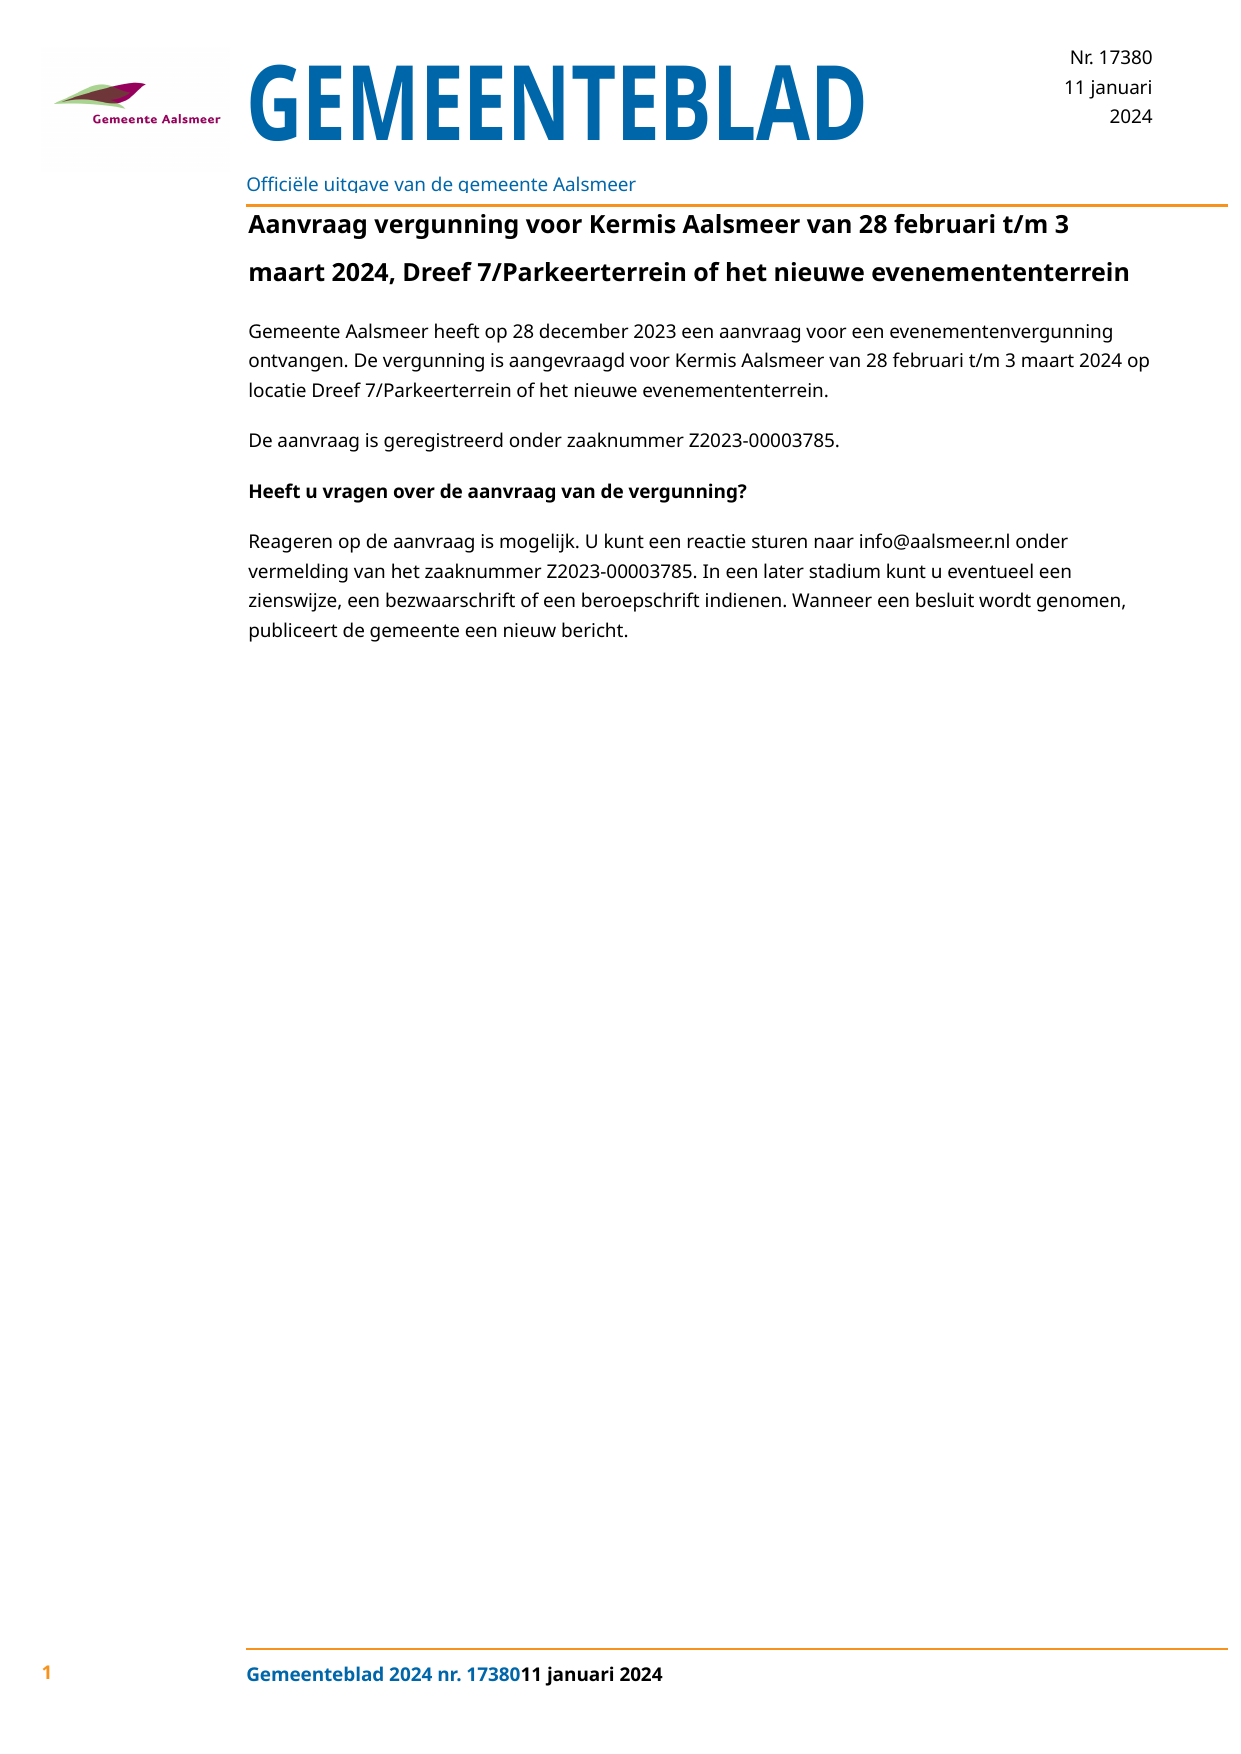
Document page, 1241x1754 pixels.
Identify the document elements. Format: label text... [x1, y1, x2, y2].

text Aanvraag vergunning voor Kermis Aalsmeer van 28 februari t/m 3 maart 2024, Dreef 7/Parkeerterrein of het nieuwe evenemententerrein [248, 207, 1152, 288]
text Reageren op de aanvraag is mogelijk. U kunt een reactie sturen naar info@aalsmeer.nl onder vermelding van het zaaknummer Z2023-00003785. In een later stadium kunt u eventueel een zienswijze, een bezwaarschrift of een beroepschrift indienen. Wanneer een besluit wordt genomen, publiceert de gemeente een nieuw bericht. [248, 528, 1152, 643]
text De aanvraag is geregistreerd onder zaaknummer Z2023-00003785. [248, 427, 1152, 453]
text Heeft u vragen over de aanvraag van de vergunning? [248, 478, 1152, 504]
picture [41, 47, 231, 172]
text Gemeente Aalsmeer heeft op 28 december 2023 een aanvraag voor een evenementenvergunning ontvangen. De vergunning is aangevraagd voor Kermis Aalsmeer van 28 februari t/m 3 maart 2024 op locatie Dreef 7/Parkeerterrein of het nieuwe evenemententerrein. [248, 318, 1152, 403]
